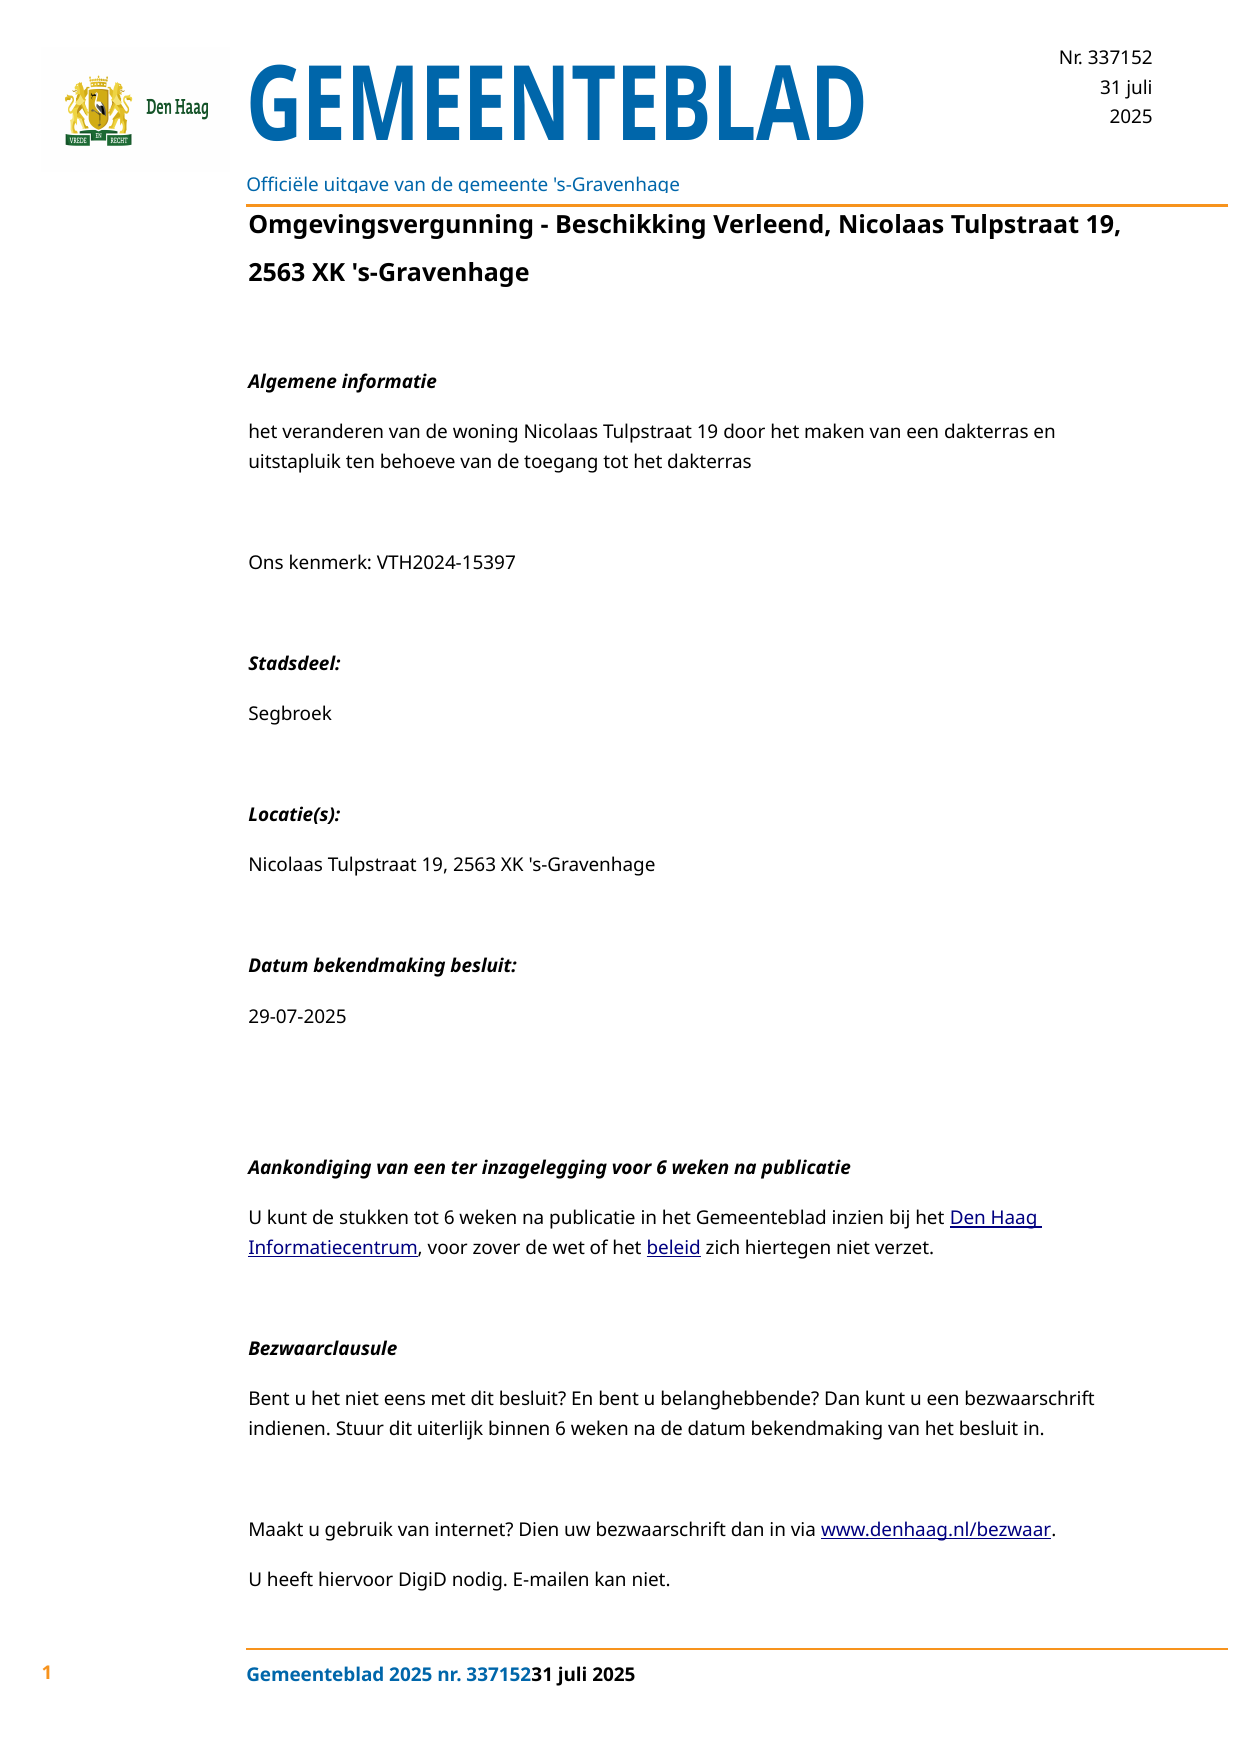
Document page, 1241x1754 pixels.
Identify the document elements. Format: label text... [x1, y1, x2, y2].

text Bezwaarclausule [248, 1335, 1152, 1361]
text Locatie(s): [248, 801, 1152, 827]
text Stadsdeel: [248, 650, 1152, 676]
text Segbroek [248, 700, 1152, 726]
text 29-07-2025 [248, 1003, 1152, 1029]
text U kunt de stukken tot 6 weken na publicatie in het Gemeenteblad inzien bij het Den Haag Informatiecentrum, voor zover de wet of het beleid zich hiertegen niet verzet. [248, 1204, 1152, 1260]
text U heeft hiervoor DigiD nodig. E-mailen kan niet. [248, 1566, 1152, 1592]
text Maakt u gebruik van internet? Dien uw bezwaarschrift dan in via www.denhaag.nl/bezwaar. [248, 1516, 1152, 1542]
text Algemene informatie [248, 368, 1152, 394]
text Ons kenmerk: VTH2024-15397 [248, 549, 1152, 575]
text Omgevingsvergunning - Beschikking Verleend, Nicolaas Tulpstraat 19, 2563 XK 's-Gravenhage [248, 207, 1152, 288]
text Nicolaas Tulpstraat 19, 2563 XK 's-Gravenhage [248, 852, 1152, 877]
text het veranderen van de woning Nicolaas Tulpstraat 19 door het maken van een dakterras en uitstapluik ten behoeve van de toegang tot het dakterras [248, 419, 1152, 474]
text Aankondiging van een ter inzagelegging voor 6 weken na publicatie [248, 1154, 1152, 1180]
text Datum bekendmaking besluit: [248, 952, 1152, 978]
text Bent u het niet eens met dit besluit? En bent u belanghebbende? Dan kunt u een bezwaarschrift indienen. Stuur dit uiterlijk binnen 6 weken na de datum bekendmaking van het besluit in. [248, 1385, 1152, 1441]
picture [41, 47, 231, 172]
